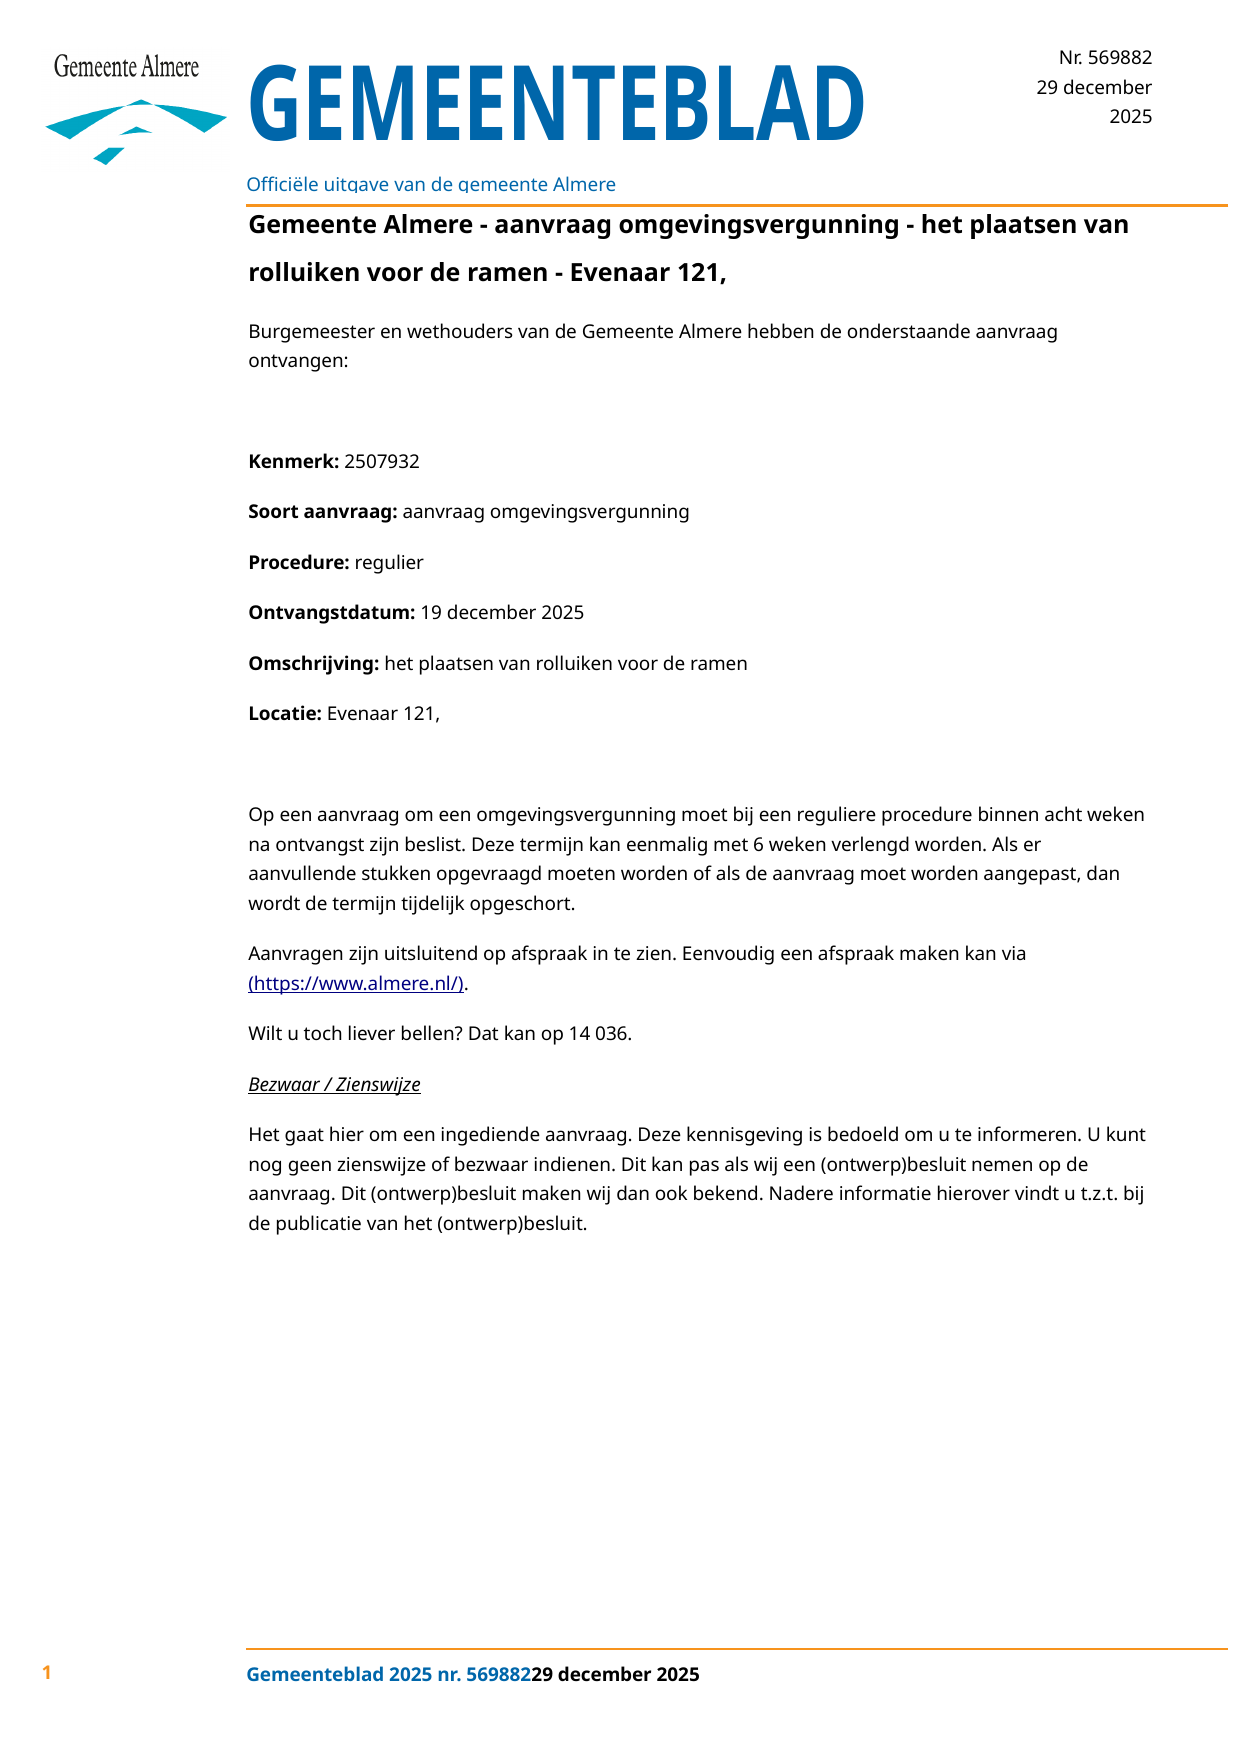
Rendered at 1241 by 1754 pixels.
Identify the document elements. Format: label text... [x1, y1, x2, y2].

text Procedure: regulier [248, 549, 1152, 575]
text Wilt u toch liever bellen? Dat kan op 14 036. [248, 1020, 1152, 1046]
text Locatie: Evenaar 121, [248, 700, 1152, 726]
text Bezwaar / Zienswijze [248, 1071, 1152, 1097]
text Soort aanvraag: aanvraag omgevingsvergunning [248, 499, 1152, 524]
picture [41, 47, 231, 172]
text Omschrijving: het plaatsen van rolluiken voor de ramen [248, 650, 1152, 676]
text Op een aanvraag om een omgevingsvergunning moet bij een reguliere procedure binnen acht weken na ontvangst zijn beslist. Deze termijn kan eenmalig met 6 weken verlengd worden. Als er aanvullende stukken opgevraagd moeten worden of als de aanvraag moet worden aangepast, dan wordt de termijn tijdelijk opgeschort. [248, 801, 1152, 916]
text Ontvangstdatum: 19 december 2025 [248, 599, 1152, 625]
text Gemeente Almere - aanvraag omgevingsvergunning - het plaatsen van rolluiken voor de ramen - Evenaar 121, [248, 207, 1152, 288]
text Kenmerk: 2507932 [248, 448, 1152, 474]
text Burgemeester en wethouders van de Gemeente Almere hebben de onderstaande aanvraag ontvangen: [248, 318, 1152, 373]
text Aanvragen zijn uitsluitend op afspraak in te zien. Eenvoudig een afspraak maken kan via (https://www.almere.nl/). [248, 940, 1152, 996]
text Het gaat hier om een ingediende aanvraag. Deze kennisgeving is bedoeld om u te informeren. U kunt nog geen zienswijze of bezwaar indienen. Dit kan pas als wij een (ontwerp)besluit nemen op de aanvraag. Dit (ontwerp)besluit maken wij dan ook bekend. Nadere informatie hierover vindt u t.z.t. bij de publicatie van het (ontwerp)besluit. [248, 1121, 1152, 1236]
